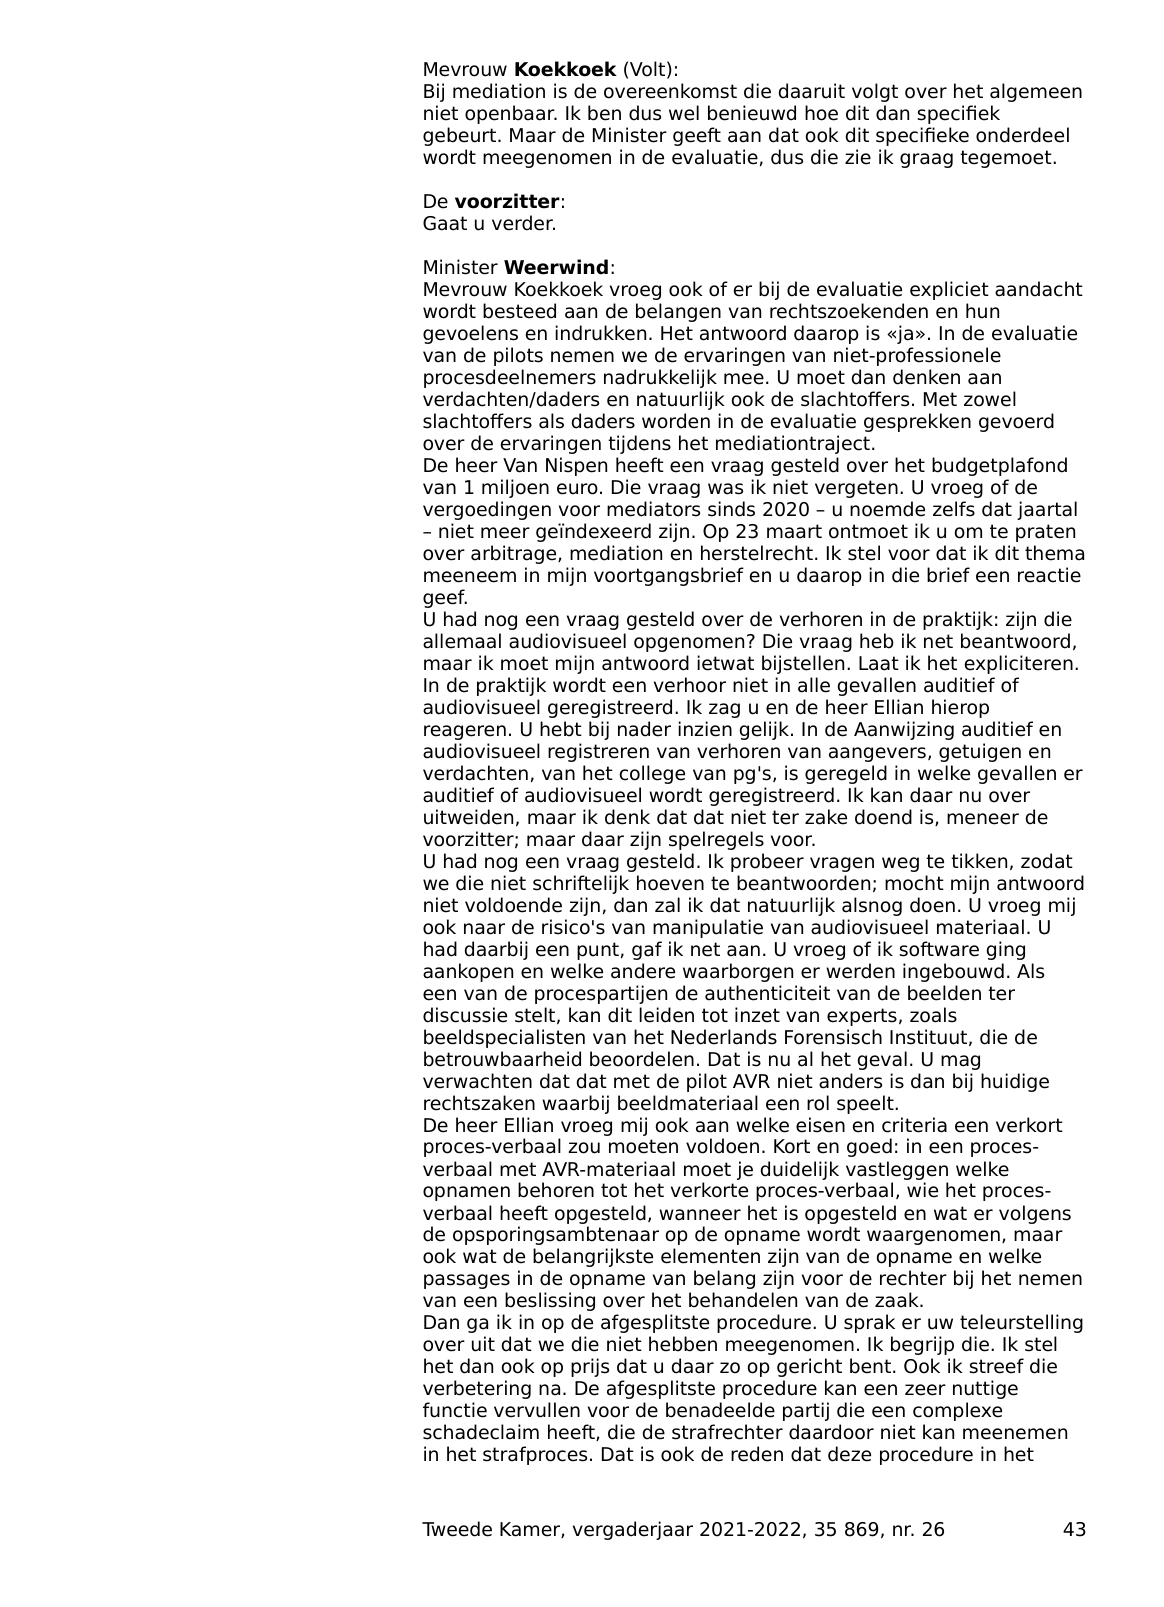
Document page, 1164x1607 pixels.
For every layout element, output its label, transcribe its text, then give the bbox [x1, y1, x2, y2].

text Mevrouw Koekkoek vroeg ook of er bij de evaluatie expliciet aandacht wordt besteed aan de belangen van rechtszoekenden en hun gevoelens en indrukken. Het antwoord daarop is «ja». In de evaluatie van de pilots nemen we de ervaringen van niet-professionele procesdeelnemers nadrukkelijk mee. U moet dan denken aan verdachten/daders en natuurlijk ook de slachtoffers. Met zowel slachtoffers als daders worden in de evaluatie gesprekken gevoerd over de ervaringen tijdens het mediationtraject. [422, 279, 1087, 455]
text De voorzitter: [422, 191, 1087, 213]
text Mevrouw Koekkoek (Volt): [422, 59, 1087, 81]
text Gaat u verder. [422, 213, 1087, 235]
text Minister Weerwind: [422, 257, 1087, 279]
text U had nog een vraag gesteld. Ik probeer vragen weg te tikken, zodat we die niet schriftelijk hoeven te beantwoorden; mocht mijn antwoord niet voldoende zijn, dan zal ik dat natuurlijk alsnog doen. U vroeg mij ook naar de risico's van manipulatie van audiovisueel materiaal. U had daarbij een punt, gaf ik net aan. U vroeg of ik software ging aankopen en welke andere waarborgen er werden ingebouwd. Als een van de procespartijen de authenticiteit van de beelden ter discussie stelt, kan dit leiden tot inzet van experts, zoals beeldspecialisten van het Nederlands Forensisch Instituut, die de betrouwbaarheid beoordelen. Dat is nu al het geval. U mag verwachten dat dat met de pilot AVR niet anders is dan bij huidige rechtszaken waarbij beeldmateriaal een rol speelt. [422, 851, 1087, 1114]
text Dan ga ik in op de afgesplitste procedure. U sprak er uw teleurstelling over uit dat we die niet hebben meegenomen. Ik begrijp die. Ik stel het dan ook op prijs dat u daar zo op gericht bent. Ook ik streef die verbetering na. De afgesplitste procedure kan een zeer nuttige functie vervullen voor de benadeelde partij die een complexe schadeclaim heeft, die de strafrechter daardoor niet kan meenemen in het strafproces. Dat is ook de reden dat deze procedure in het [422, 1312, 1087, 1466]
text Bij mediation is de overeenkomst die daaruit volgt over het algemeen niet openbaar. Ik ben dus wel benieuwd hoe dit dan specifiek gebeurt. Maar de Minister geeft aan dat ook dit specifieke onderdeel wordt meegenomen in de evaluatie, dus die zie ik graag tegemoet. [422, 81, 1087, 169]
text U had nog een vraag gesteld over de verhoren in de praktijk: zijn die allemaal audiovisueel opgenomen? Die vraag heb ik net beantwoord, maar ik moet mijn antwoord ietwat bijstellen. Laat ik het expliciteren. In de praktijk wordt een verhoor niet in alle gevallen auditief of audiovisueel geregistreerd. Ik zag u en de heer Ellian hierop reageren. U hebt bij nader inzien gelijk. In de Aanwijzing auditief en audiovisueel registreren van verhoren van aangevers, getuigen en verdachten, van het college van pg's, is geregeld in welke gevallen er auditief of audiovisueel wordt geregistreerd. Ik kan daar nu over uitweiden, maar ik denk dat dat niet ter zake doend is, meneer de voorzitter; maar daar zijn spelregels voor. [422, 609, 1087, 851]
text De heer Van Nispen heeft een vraag gesteld over het budgetplafond van 1 miljoen euro. Die vraag was ik niet vergeten. U vroeg of de vergoedingen voor mediators sinds 2020 – u noemde zelfs dat jaartal – niet meer geïndexeerd zijn. Op 23 maart ontmoet ik u om te praten over arbitrage, mediation en herstelrecht. Ik stel voor dat ik dit thema meeneem in mijn voortgangsbrief en u daarop in die brief een reactie geef. [422, 455, 1087, 609]
text De heer Ellian vroeg mij ook aan welke eisen en criteria een verkort proces-verbaal zou moeten voldoen. Kort en goed: in een proces-verbaal met AVR-materiaal moet je duidelijk vastleggen welke opnamen behoren tot het verkorte proces-verbaal, wie het proces-verbaal heeft opgesteld, wanneer het is opgesteld en wat er volgens de opsporingsambtenaar op de opname wordt waargenomen, maar ook wat de belangrijkste elementen zijn van de opname en welke passages in de opname van belang zijn voor de rechter bij het nemen van een beslissing over het behandelen van de zaak. [422, 1114, 1087, 1312]
